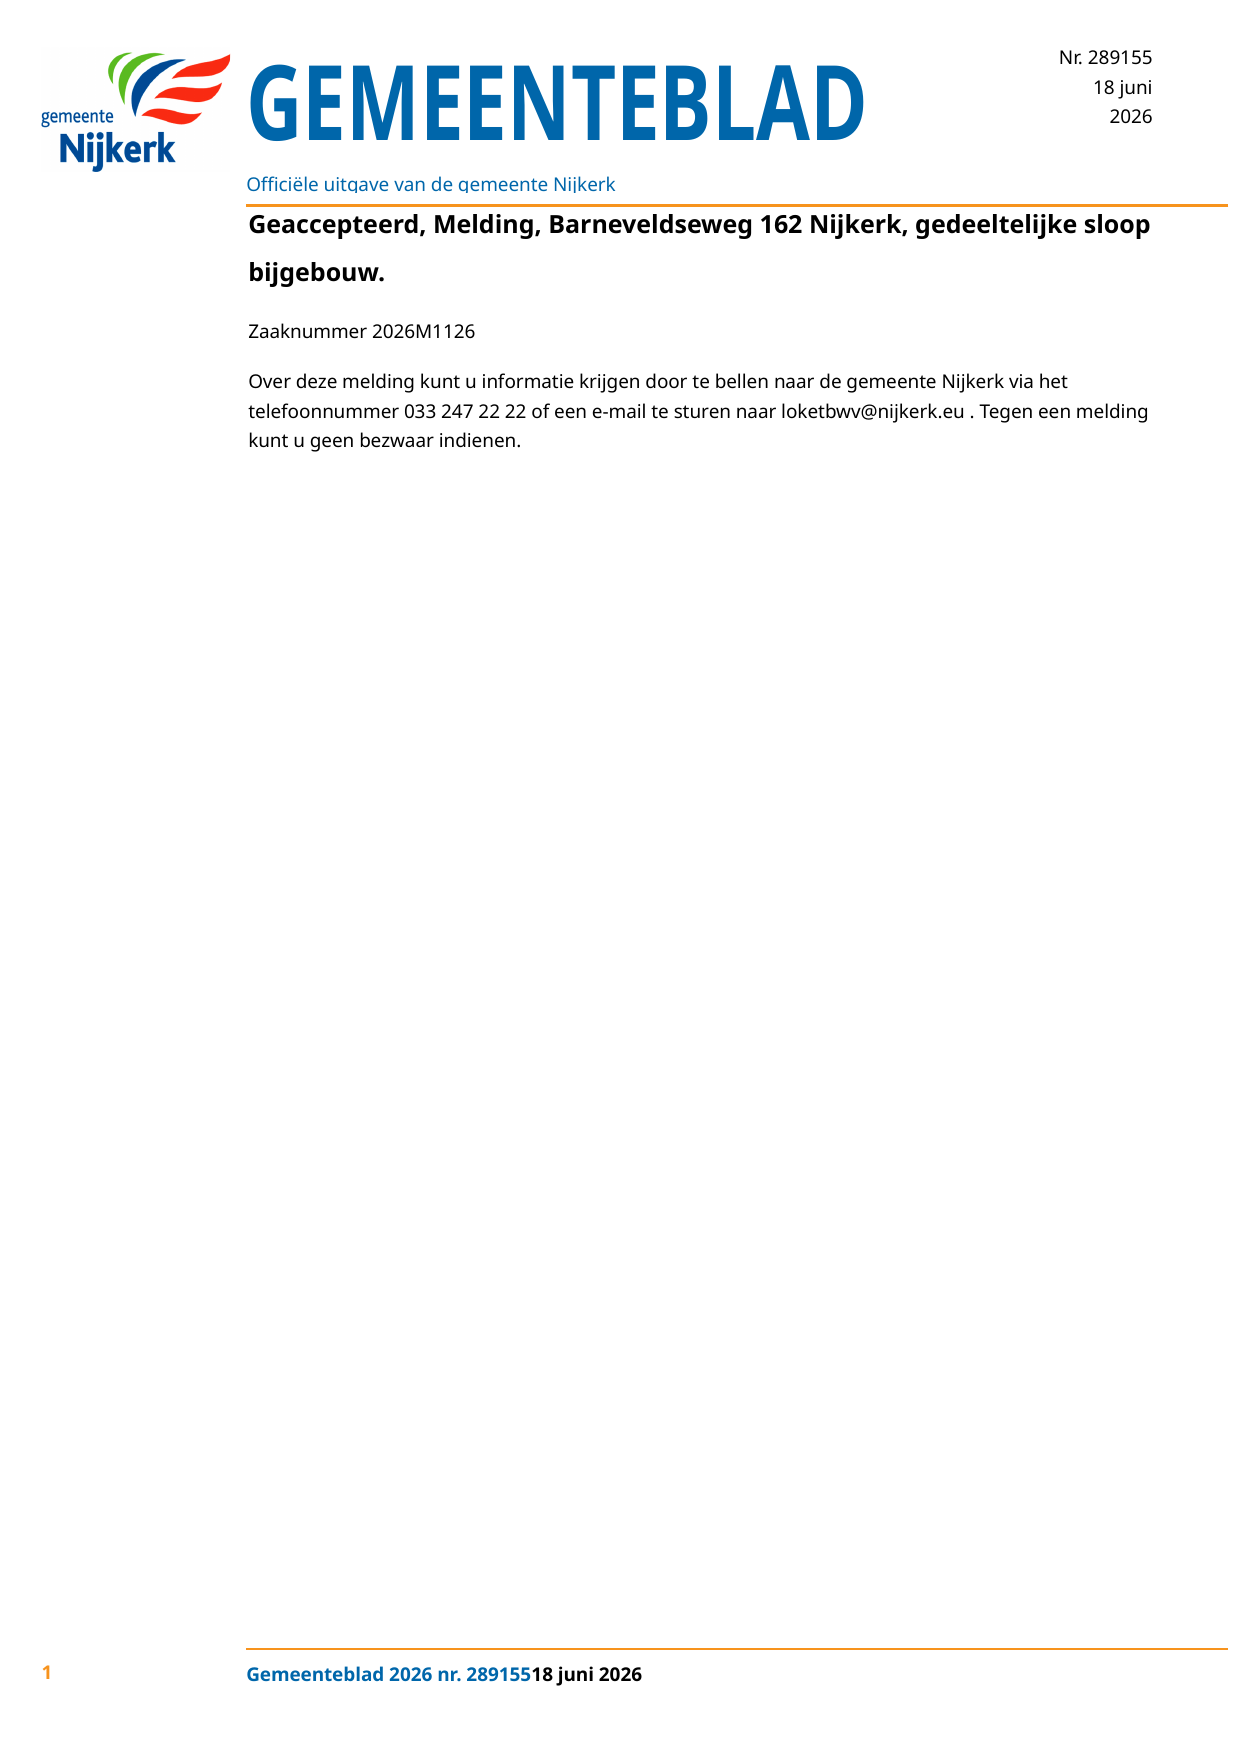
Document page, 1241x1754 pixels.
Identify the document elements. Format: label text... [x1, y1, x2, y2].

text Geaccepteerd, Melding, Barneveldseweg 162 Nijkerk, gedeeltelijke sloop bijgebouw. [248, 207, 1152, 288]
picture [41, 47, 231, 172]
text Over deze melding kunt u informatie krijgen door te bellen naar de gemeente Nijkerk via het telefoonnummer 033 247 22 22 of een e-mail te sturen naar loketbwv@nijkerk.eu . Tegen een melding kunt u geen bezwaar indienen. [248, 368, 1152, 453]
text Zaaknummer 2026M1126 [248, 318, 1152, 344]
